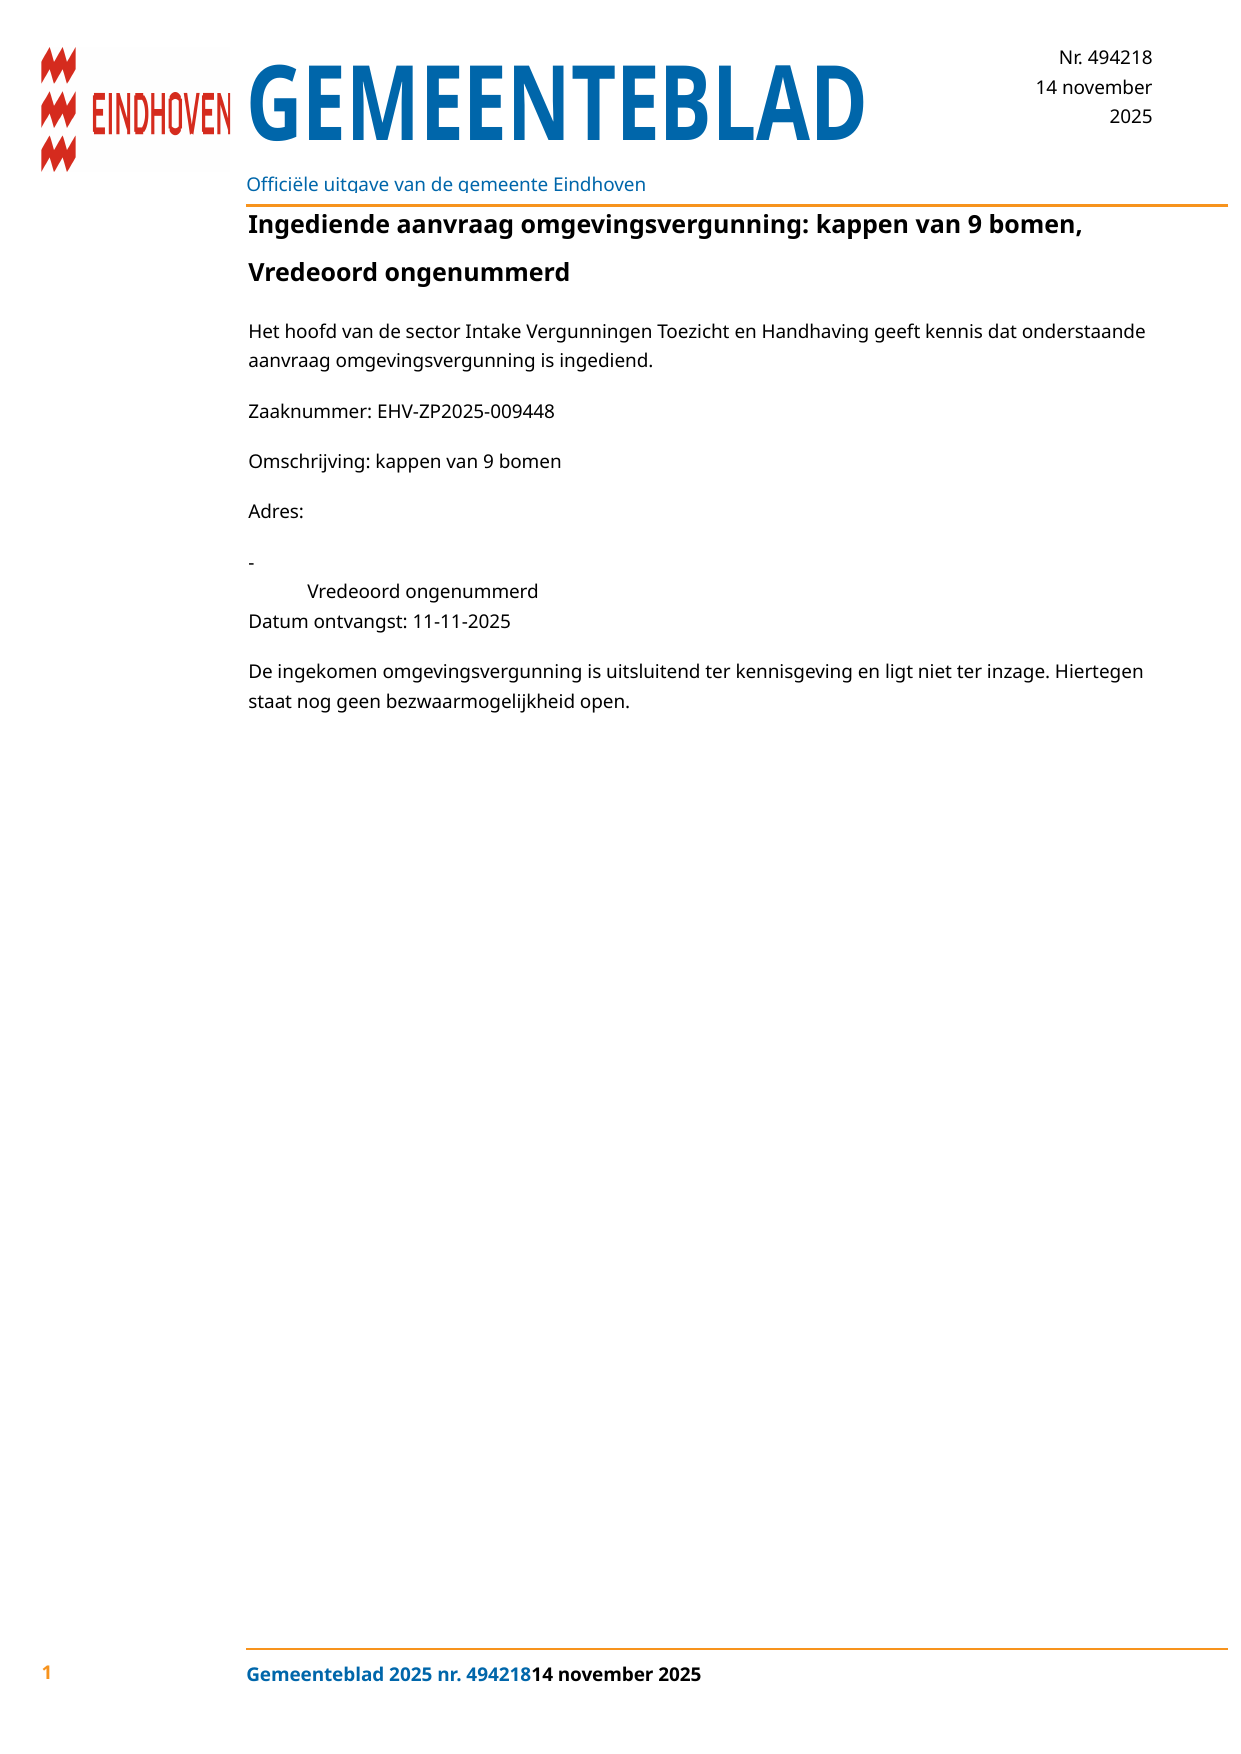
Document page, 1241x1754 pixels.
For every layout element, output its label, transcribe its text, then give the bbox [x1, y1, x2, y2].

text De ingekomen omgevingsvergunning is uitsluitend ter kennisgeving en ligt niet ter inzage. Hiertegen staat nog geen bezwaarmogelijkheid open. [248, 659, 1152, 714]
list Vredeoord ongenummerd [248, 579, 1152, 604]
text Het hoofd van de sector Intake Vergunningen Toezicht en Handhaving geeft kennis dat onderstaande aanvraag omgevingsvergunning is ingediend. [248, 318, 1152, 373]
text Datum ontvangst: 11-11-2025 [248, 608, 1152, 634]
text Zaaknummer: EHV-ZP2025-009448 [248, 398, 1152, 424]
text Adres: [248, 499, 1152, 524]
picture [41, 47, 231, 172]
text Omschrijving: kappen van 9 bomen [248, 448, 1152, 474]
text Ingediende aanvraag omgevingsvergunning: kappen van 9 bomen, Vredeoord ongenummerd [248, 207, 1152, 288]
